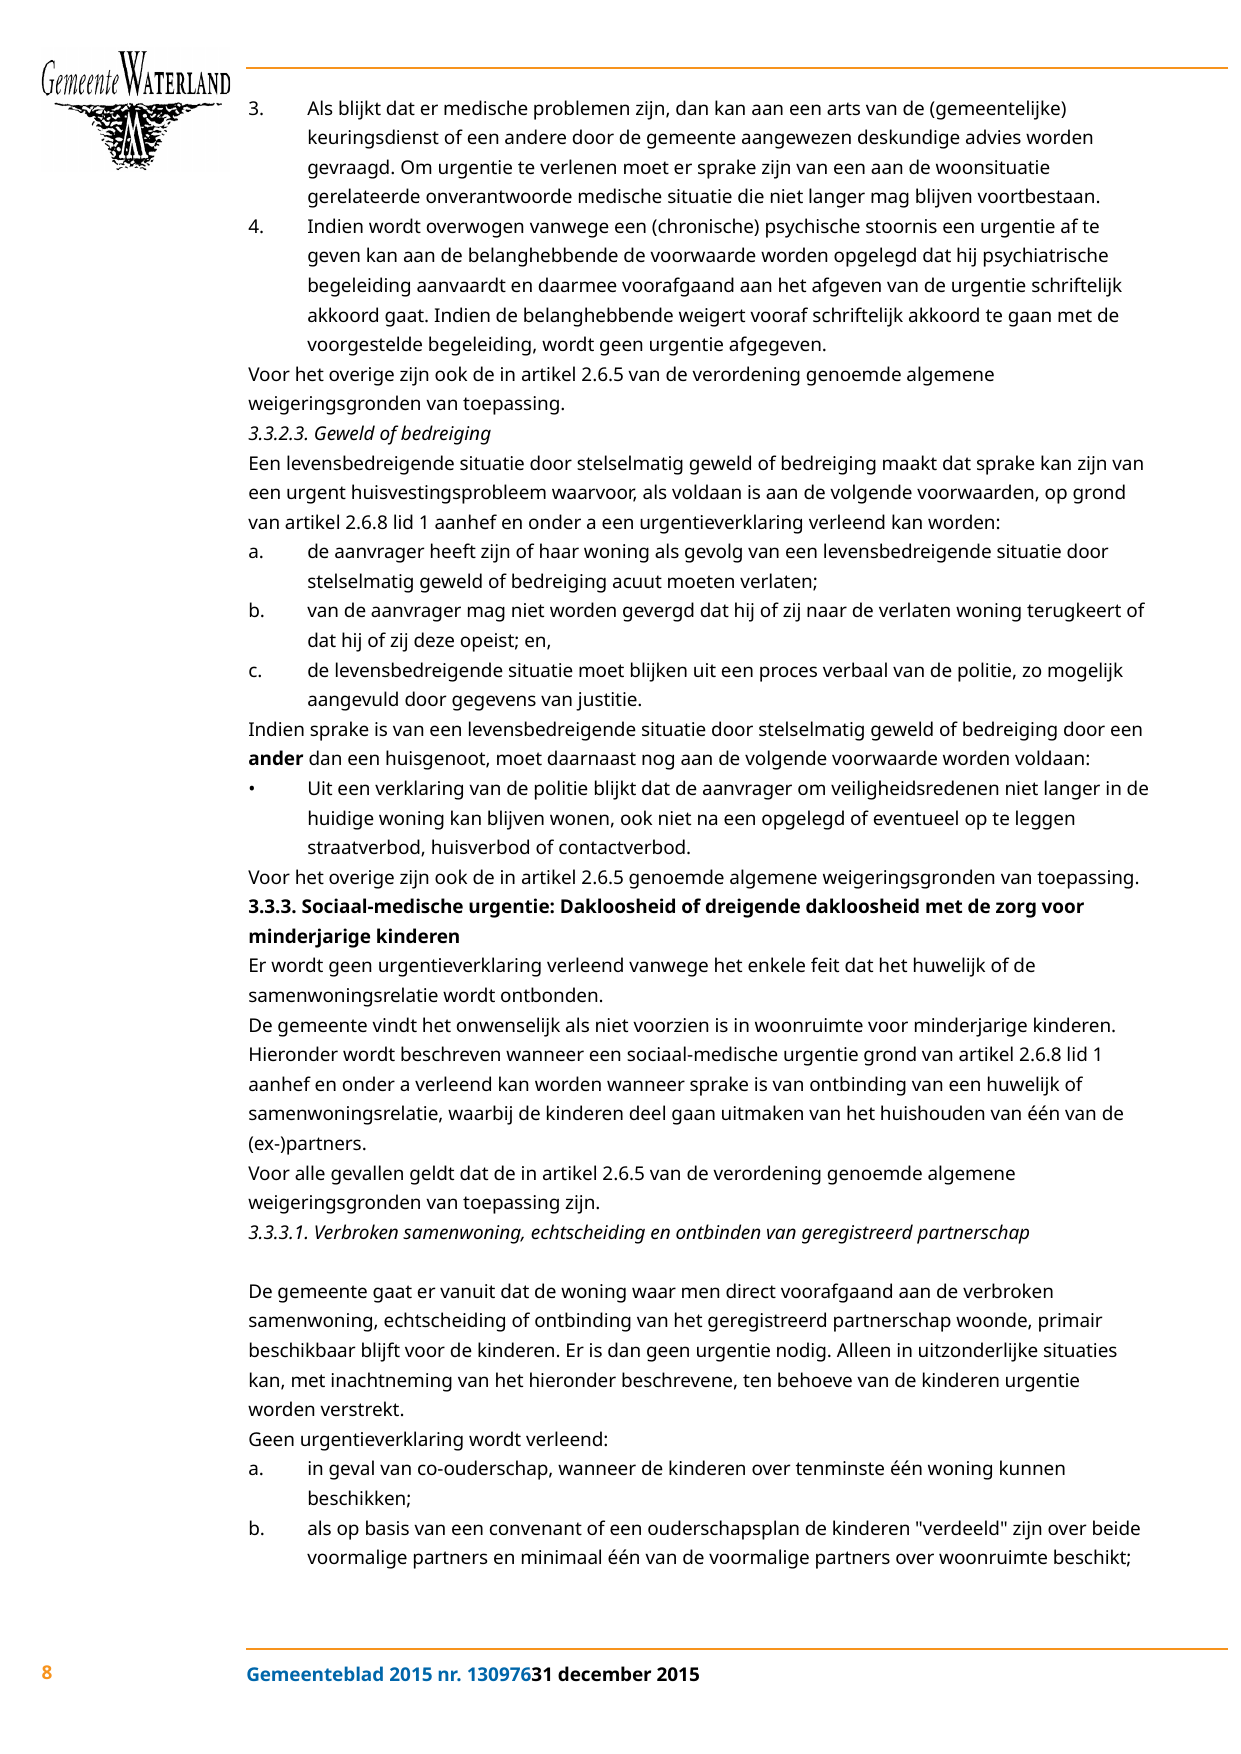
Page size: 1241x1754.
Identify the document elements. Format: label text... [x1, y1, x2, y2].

text 3.3.3. Sociaal-medische urgentie: Dakloosheid of dreigende dakloosheid met de zorg voor minderjarige kinderen [248, 893, 1152, 949]
text Er wordt geen urgentieverklaring verleend vanwege het enkele feit dat het huwelijk of de samenwoningsrelatie wordt ontbonden. [248, 953, 1152, 1008]
text Hieronder wordt beschreven wanneer een sociaal-medische urgentie grond van artikel 2.6.8 lid 1 aanhef en onder a verleend kan worden wanneer sprake is van ontbinding van een huwelijk of samenwoningsrelatie, waarbij de kinderen deel gaan uitmaken van het huishouden van één van de (ex-)partners. [248, 1041, 1152, 1156]
text Voor het overige zijn ook de in artikel 2.6.5 van de verordening genoemde algemene weigeringsgronden van toepassing. [248, 361, 1152, 416]
list Indien wordt overwogen vanwege een (chronische) psychische stoornis een urgentie af te geven kan aan de belanghebbende de voorwaarde worden opgelegd dat hij psychiatrische begeleiding aanvaardt en daarmee voorafgaand aan het afgeven van de urgentie schriftelijk akkoord gaat. Indien de belanghebbende weigert vooraf schriftelijk akkoord te gaan met de voorgestelde begeleiding, wordt geen urgentie afgegeven. [248, 213, 1152, 357]
text 3.3.3.1. Verbroken samenwoning, echtscheiding en ontbinden van geregistreerd partnerschap [248, 1219, 1152, 1245]
text Voor alle gevallen geldt dat de in artikel 2.6.5 van de verordening genoemde algemene weigeringsgronden van toepassing zijn. [248, 1160, 1152, 1215]
picture [41, 47, 231, 172]
list als op basis van een convenant of een ouderschapsplan de kinderen "verdeeld" zijn over beide voormalige partners en minimaal één van de voormalige partners over woonruimte beschikt; [248, 1515, 1152, 1570]
text 3.3.2.3. Geweld of bedreiging [248, 420, 1152, 446]
list van de aanvrager mag niet worden gevergd dat hij of zij naar de verlaten woning terugkeert of dat hij of zij deze opeist; en, [248, 598, 1152, 653]
text Geen urgentieverklaring wordt verleend: [248, 1426, 1152, 1452]
list de aanvrager heeft zijn of haar woning als gevolg van een levensbedreigende situatie door stelselmatig geweld of bedreiging acuut moeten verlaten; [248, 538, 1152, 594]
text De gemeente gaat er vanuit dat de woning waar men direct voorafgaand aan de verbroken samenwoning, echtscheiding of ontbinding van het geregistreerd partnerschap woonde, primair beschikbaar blijft voor de kinderen. Er is dan geen urgentie nodig. Alleen in uitzonderlijke situaties kan, met inachtneming van het hieronder beschrevene, ten behoeve van de kinderen urgentie worden verstrekt. [248, 1278, 1152, 1422]
text Indien sprake is van een levensbedreigende situatie door stelselmatig geweld of bedreiging door een ander dan een huisgenoot, moet daarnaast nog aan de volgende voorwaarde worden voldaan: [248, 716, 1152, 771]
list de levensbedreigende situatie moet blijken uit een proces verbaal van de politie, zo mogelijk aangevuld door gegevens van justitie. [248, 657, 1152, 712]
text De gemeente vindt het onwenselijk als niet voorzien is in woonruimte voor minderjarige kinderen. [248, 1012, 1152, 1038]
list Uit een verklaring van de politie blijkt dat de aanvrager om veiligheidsredenen niet langer in de huidige woning kan blijven wonen, ook niet na een opgelegd of eventueel op te leggen straatverbod, huisverbod of contactverbod. [248, 775, 1152, 860]
text Voor het overige zijn ook de in artikel 2.6.5 genoemde algemene weigeringsgronden van toepassing. [248, 864, 1152, 890]
list Als blijkt dat er medische problemen zijn, dan kan aan een arts van de (gemeentelijke) keuringsdienst of een andere door de gemeente aangewezen deskundige advies worden gevraagd. Om urgentie te verlenen moet er sprake zijn van een aan de woonsituatie gerelateerde onverantwoorde medische situatie die niet langer mag blijven voortbestaan. [248, 95, 1152, 209]
list in geval van co-ouderschap, wanneer de kinderen over tenminste één woning kunnen beschikken; [248, 1456, 1152, 1511]
text Een levensbedreigende situatie door stelselmatig geweld of bedreiging maakt dat sprake kan zijn van een urgent huisvestingsprobleem waarvoor, als voldaan is aan de volgende voorwaarden, op grond van artikel 2.6.8 lid 1 aanhef en onder a een urgentieverklaring verleend kan worden: [248, 450, 1152, 535]
